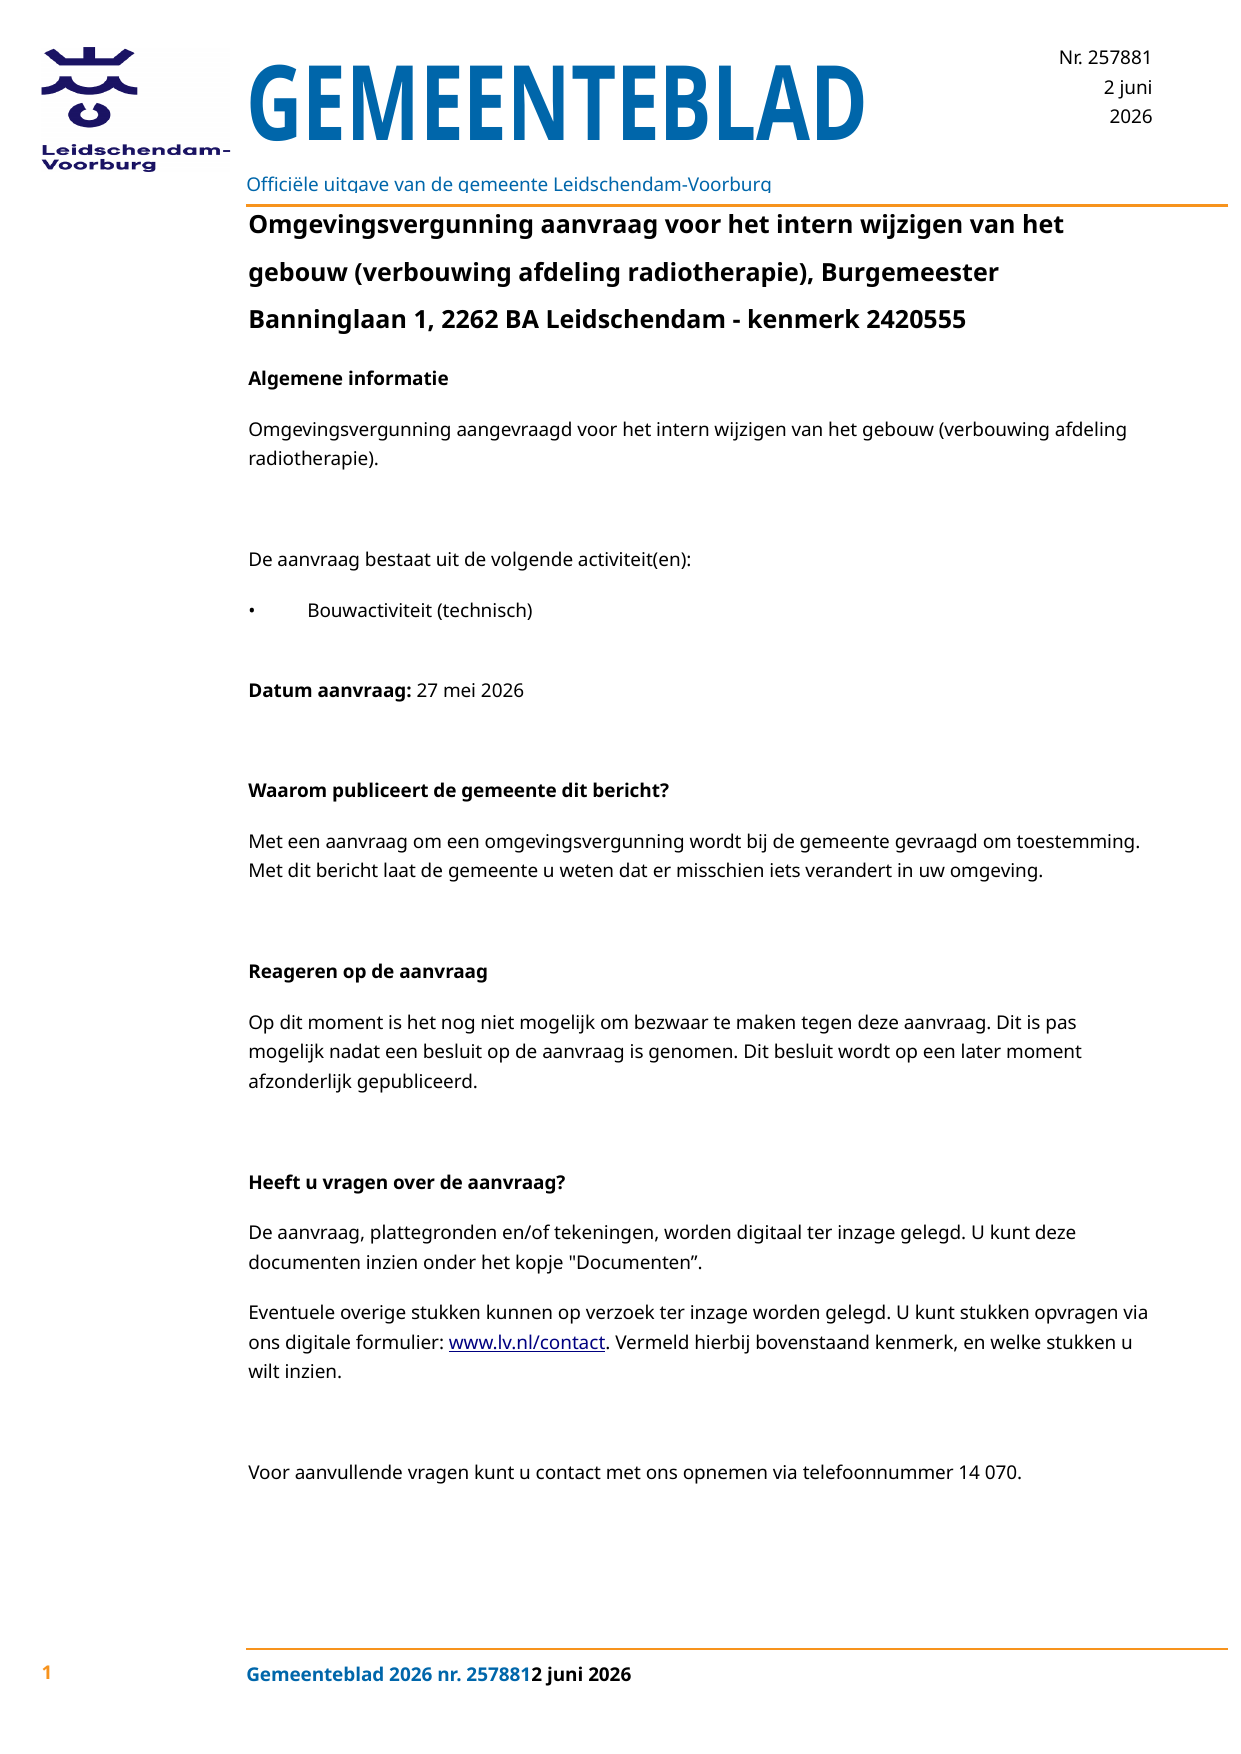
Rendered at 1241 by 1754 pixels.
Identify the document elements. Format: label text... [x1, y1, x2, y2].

text De aanvraag bestaat uit de volgende activiteit(en): [248, 546, 1152, 572]
text De aanvraag, plattegronden en/of tekeningen, worden digitaal ter inzage gelegd. U kunt deze documenten inzien onder het kopje "Documenten”. [248, 1219, 1152, 1274]
text Datum aanvraag: 27 mei 2026 [248, 677, 1152, 702]
text Reageren op de aanvraag [248, 958, 1152, 984]
text Op dit moment is het nog niet mogelijk om bezwaar te maken tegen deze aanvraag. Dit is pas mogelijk nadat een besluit op de aanvraag is genomen. Dit besluit wordt op een later moment afzonderlijk gepubliceerd. [248, 1009, 1152, 1094]
text Heeft u vragen over de aanvraag? [248, 1169, 1152, 1194]
picture [41, 47, 231, 172]
text Eventuele overige stukken kunnen op verzoek ter inzage worden gelegd. U kunt stukken opvragen via ons digitale formulier: www.lv.nl/contact. Vermeld hierbij bovenstaand kenmerk, en welke stukken u wilt inzien. [248, 1299, 1152, 1384]
text Omgevingsvergunning aangevraagd voor het intern wijzigen van het gebouw (verbouwing afdeling radiotherapie). [248, 416, 1152, 471]
text Omgevingsvergunning aanvraag voor het intern wijzigen van het gebouw (verbouwing afdeling radiotherapie), Burgemeester Banninglaan 1, 2262 BA Leidschendam - kenmerk 2420555 [248, 207, 1152, 336]
text Waarom publiceert de gemeente dit bericht? [248, 778, 1152, 803]
list Bouwactiviteit (technisch) [248, 597, 1152, 622]
text Algemene informatie [248, 366, 1152, 391]
text Voor aanvullende vragen kunt u contact met ons opnemen via telefoonnummer 14 070. [248, 1459, 1152, 1485]
text Met een aanvraag om een omgevingsvergunning wordt bij de gemeente gevraagd om toestemming. Met dit bericht laat de gemeente u weten dat er misschien iets verandert in uw omgeving. [248, 828, 1152, 883]
